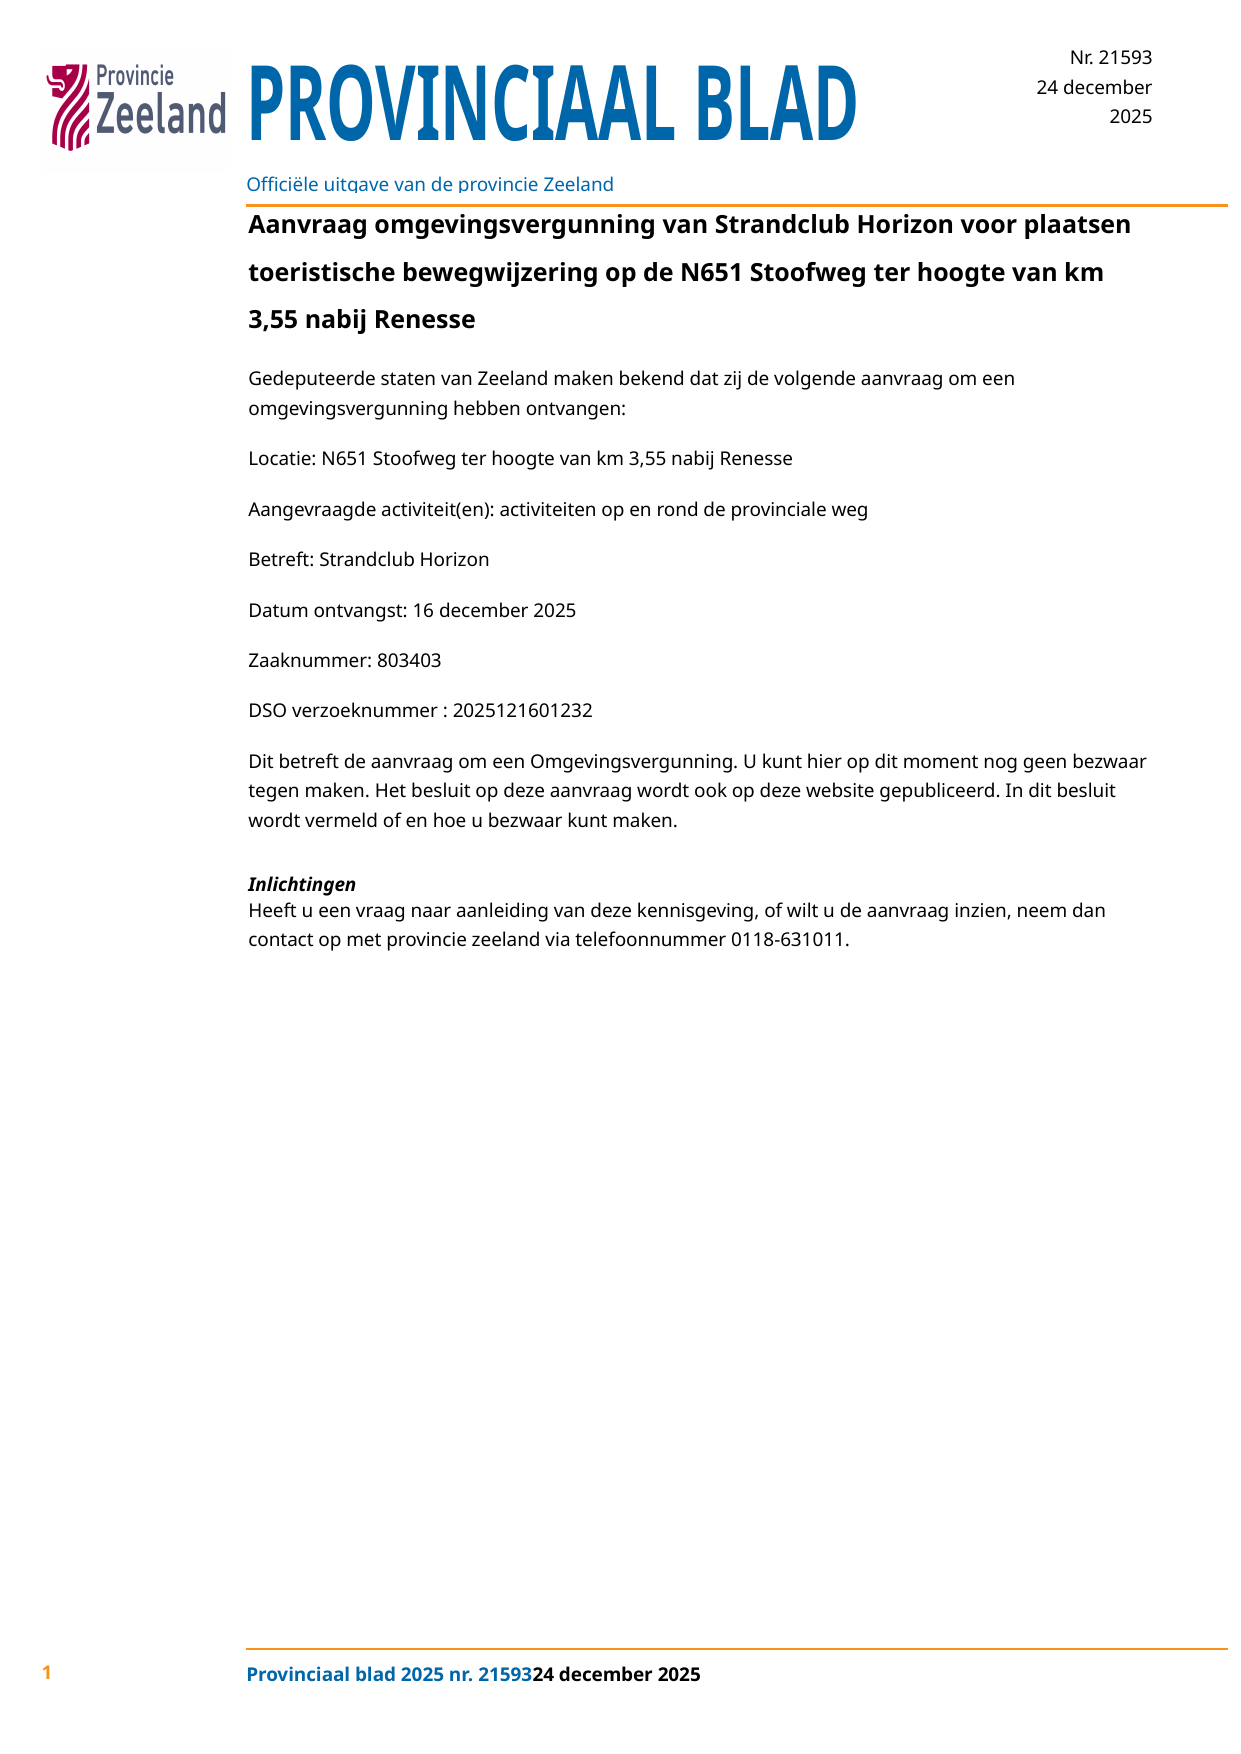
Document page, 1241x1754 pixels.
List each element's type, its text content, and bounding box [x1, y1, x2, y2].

text Aangevraagde activiteit(en): activiteiten op en rond de provinciale weg [248, 496, 1152, 522]
text Betreft: Strandclub Horizon [248, 546, 1152, 572]
text DSO verzoeknummer : 2025121601232 [248, 698, 1152, 723]
text Heeft u een vraag naar aanleiding van deze kennisgeving, of wilt u de aanvraag inzien, neem dan contact op met provincie zeeland via telefoonnummer 0118-631011. [248, 897, 1152, 952]
text Datum ontvangst: 16 december 2025 [248, 597, 1152, 622]
text Gedeputeerde staten van Zeeland maken bekend dat zij de volgende aanvraag om een omgevingsvergunning hebben ontvangen: [248, 366, 1152, 421]
text Aanvraag omgevingsvergunning van Strandclub Horizon voor plaatsen toeristische bewegwijzering op de N651 Stoofweg ter hoogte van km 3,55 nabij Renesse [248, 207, 1152, 336]
text Locatie: N651 Stoofweg ter hoogte van km 3,55 nabij Renesse [248, 446, 1152, 471]
picture [41, 47, 231, 172]
text Zaaknummer: 803403 [248, 647, 1152, 673]
text Inlichtingen [248, 871, 1152, 897]
text Dit betreft de aanvraag om een Omgevingsvergunning. U kunt hier op dit moment nog geen bezwaar tegen maken. Het besluit op deze aanvraag wordt ook op deze website gepubliceerd. In dit besluit wordt vermeld of en hoe u bezwaar kunt maken. [248, 748, 1152, 833]
